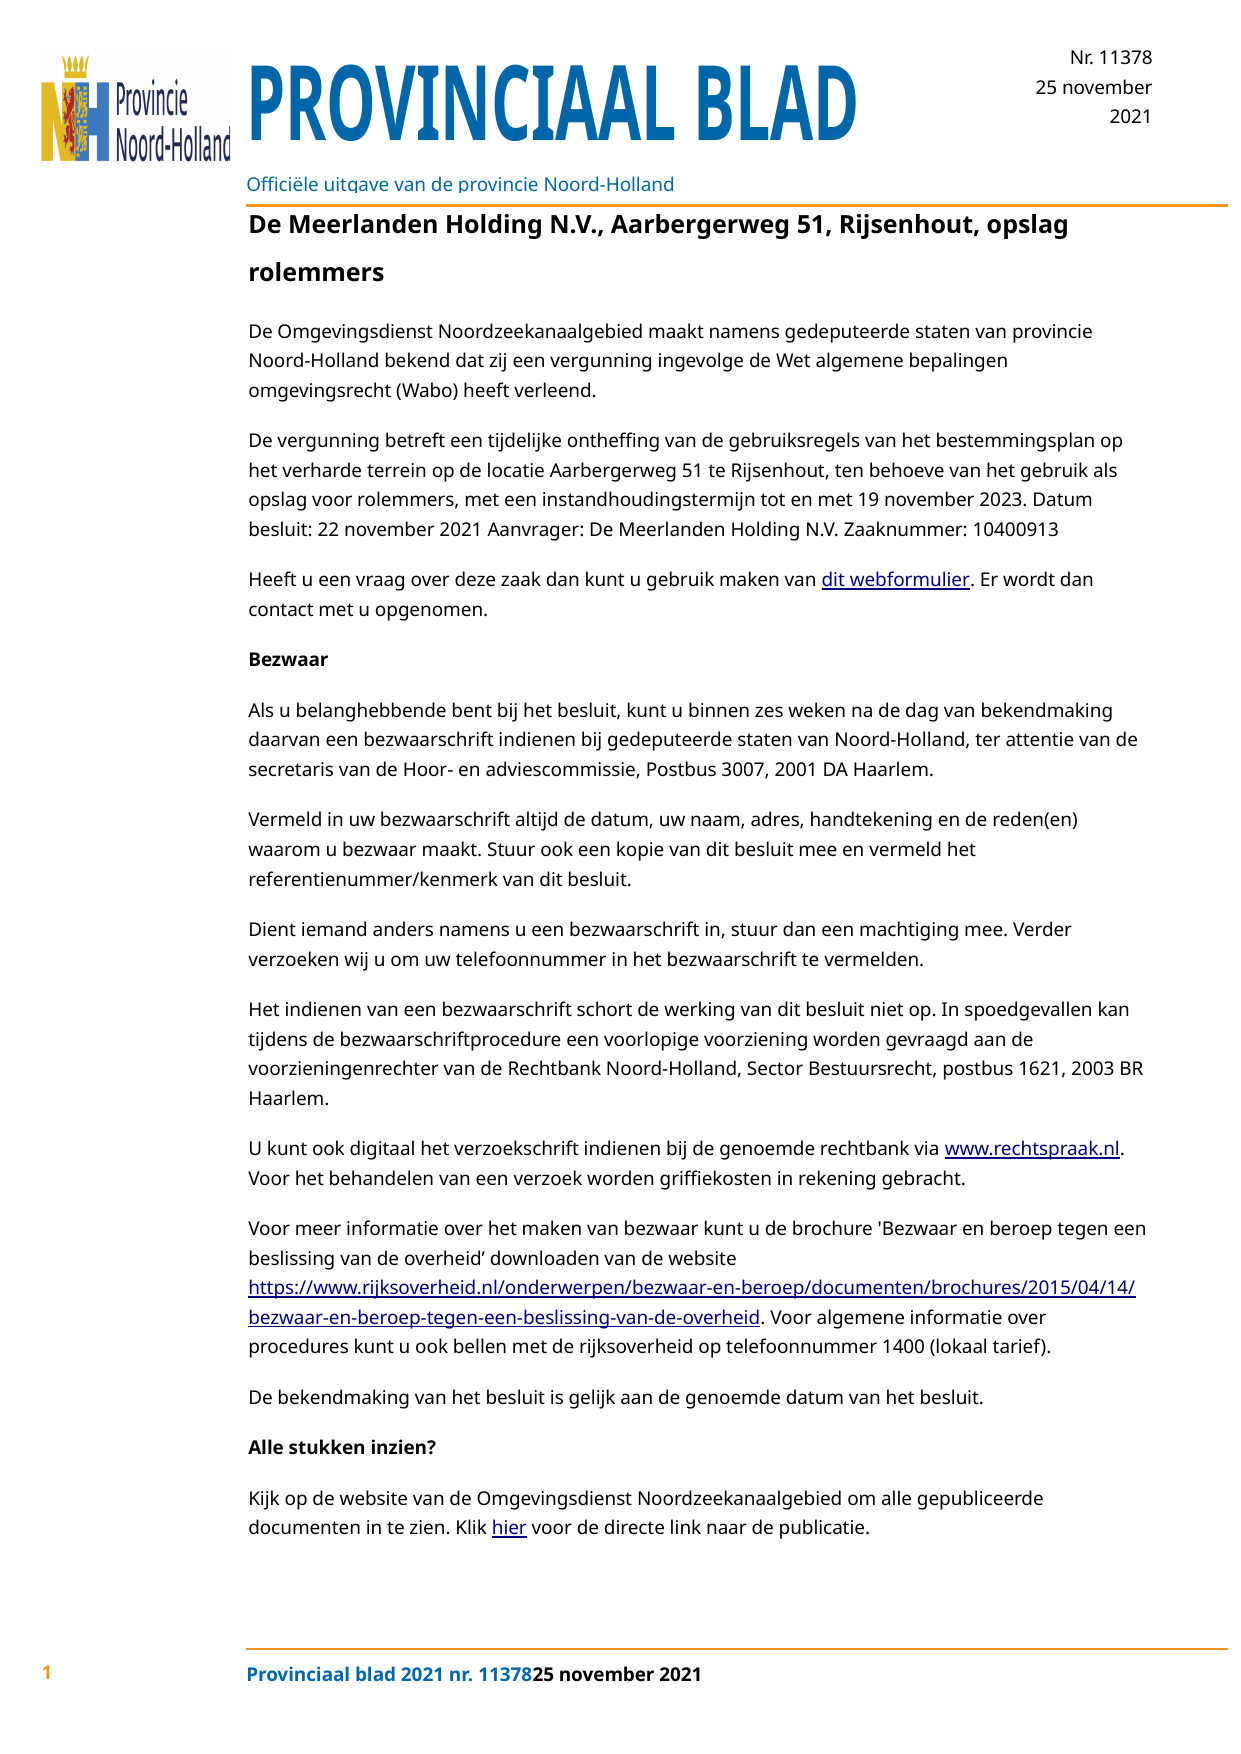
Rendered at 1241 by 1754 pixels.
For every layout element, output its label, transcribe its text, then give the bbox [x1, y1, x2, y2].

text Bezwaar [248, 647, 1152, 672]
text Alle stukken inzien? [248, 1434, 1152, 1460]
picture [41, 47, 231, 172]
text De bekendmaking van het besluit is gelijk aan de genoemde datum van het besluit. [248, 1384, 1152, 1410]
text Voor meer informatie over het maken van bezwaar kunt u de brochure 'Bezwaar en beroep tegen een beslissing van de overheid’ downloaden van de website https://www.rijksoverheid.nl/onderwerpen/bezwaar-en-beroep/documenten/brochures/2015/04/14/bezwaar-en-beroep-tegen-een-beslissing-van-de-overheid. Voor algemene informatie over procedures kunt u ook bellen met de rijksoverheid op telefoonnummer 1400 (lokaal tarief). [248, 1215, 1152, 1359]
text Heeft u een vraag over deze zaak dan kunt u gebruik maken van dit webformulier. Er wordt dan contact met u opgenomen. [248, 567, 1152, 622]
text U kunt ook digitaal het verzoekschrift indienen bij de genoemde rechtbank via www.rechtspraak.nl. Voor het behandelen van een verzoek worden griffiekosten in rekening gebracht. [248, 1135, 1152, 1191]
text Vermeld in uw bezwaarschrift altijd de datum, uw naam, adres, handtekening en de reden(en) waarom u bezwaar maakt. Stuur ook een kopie van dit besluit mee en vermeld het referentienummer/kenmerk van dit besluit. [248, 807, 1152, 892]
text Als u belanghebbende bent bij het besluit, kunt u binnen zes weken na de dag van bekendmaking daarvan een bezwaarschrift indienen bij gedeputeerde staten van Noord-Holland, ter attentie van de secretaris van de Hoor- en adviescommissie, Postbus 3007, 2001 DA Haarlem. [248, 697, 1152, 782]
text De Meerlanden Holding N.V., Aarbergerweg 51, Rijsenhout, opslag rolemmers [248, 207, 1152, 288]
text Het indienen van een bezwaarschrift schort de werking van dit besluit niet op. In spoedgevallen kan tijdens de bezwaarschriftprocedure een voorlopige voorziening worden gevraagd aan de voorzieningenrechter van de Rechtbank Noord-Holland, Sector Bestuursrecht, postbus 1621, 2003 BR Haarlem. [248, 996, 1152, 1111]
text Dient iemand anders namens u een bezwaarschrift in, stuur dan een machtiging mee. Verder verzoeken wij u om uw telefoonnummer in het bezwaarschrift te vermelden. [248, 916, 1152, 972]
text De Omgevingsdienst Noordzeekanaalgebied maakt namens gedeputeerde staten van provincie Noord-Holland bekend dat zij een vergunning ingevolge de Wet algemene bepalingen omgevingsrecht (Wabo) heeft verleend. [248, 318, 1152, 403]
text De vergunning betreft een tijdelijke ontheffing van de gebruiksregels van het bestemmingsplan op het verharde terrein op de locatie Aarbergerweg 51 te Rijsenhout, ten behoeve van het gebruik als opslag voor rolemmers, met een instandhoudingstermijn tot en met 19 november 2023. Datum besluit: 22 november 2021 Aanvrager: De Meerlanden Holding N.V. Zaaknummer: 10400913 [248, 427, 1152, 542]
text Kijk op de website van de Omgevingsdienst Noordzeekanaalgebied om alle gepubliceerde documenten in te zien. Klik hier voor de directe link naar de publicatie. [248, 1485, 1152, 1540]
